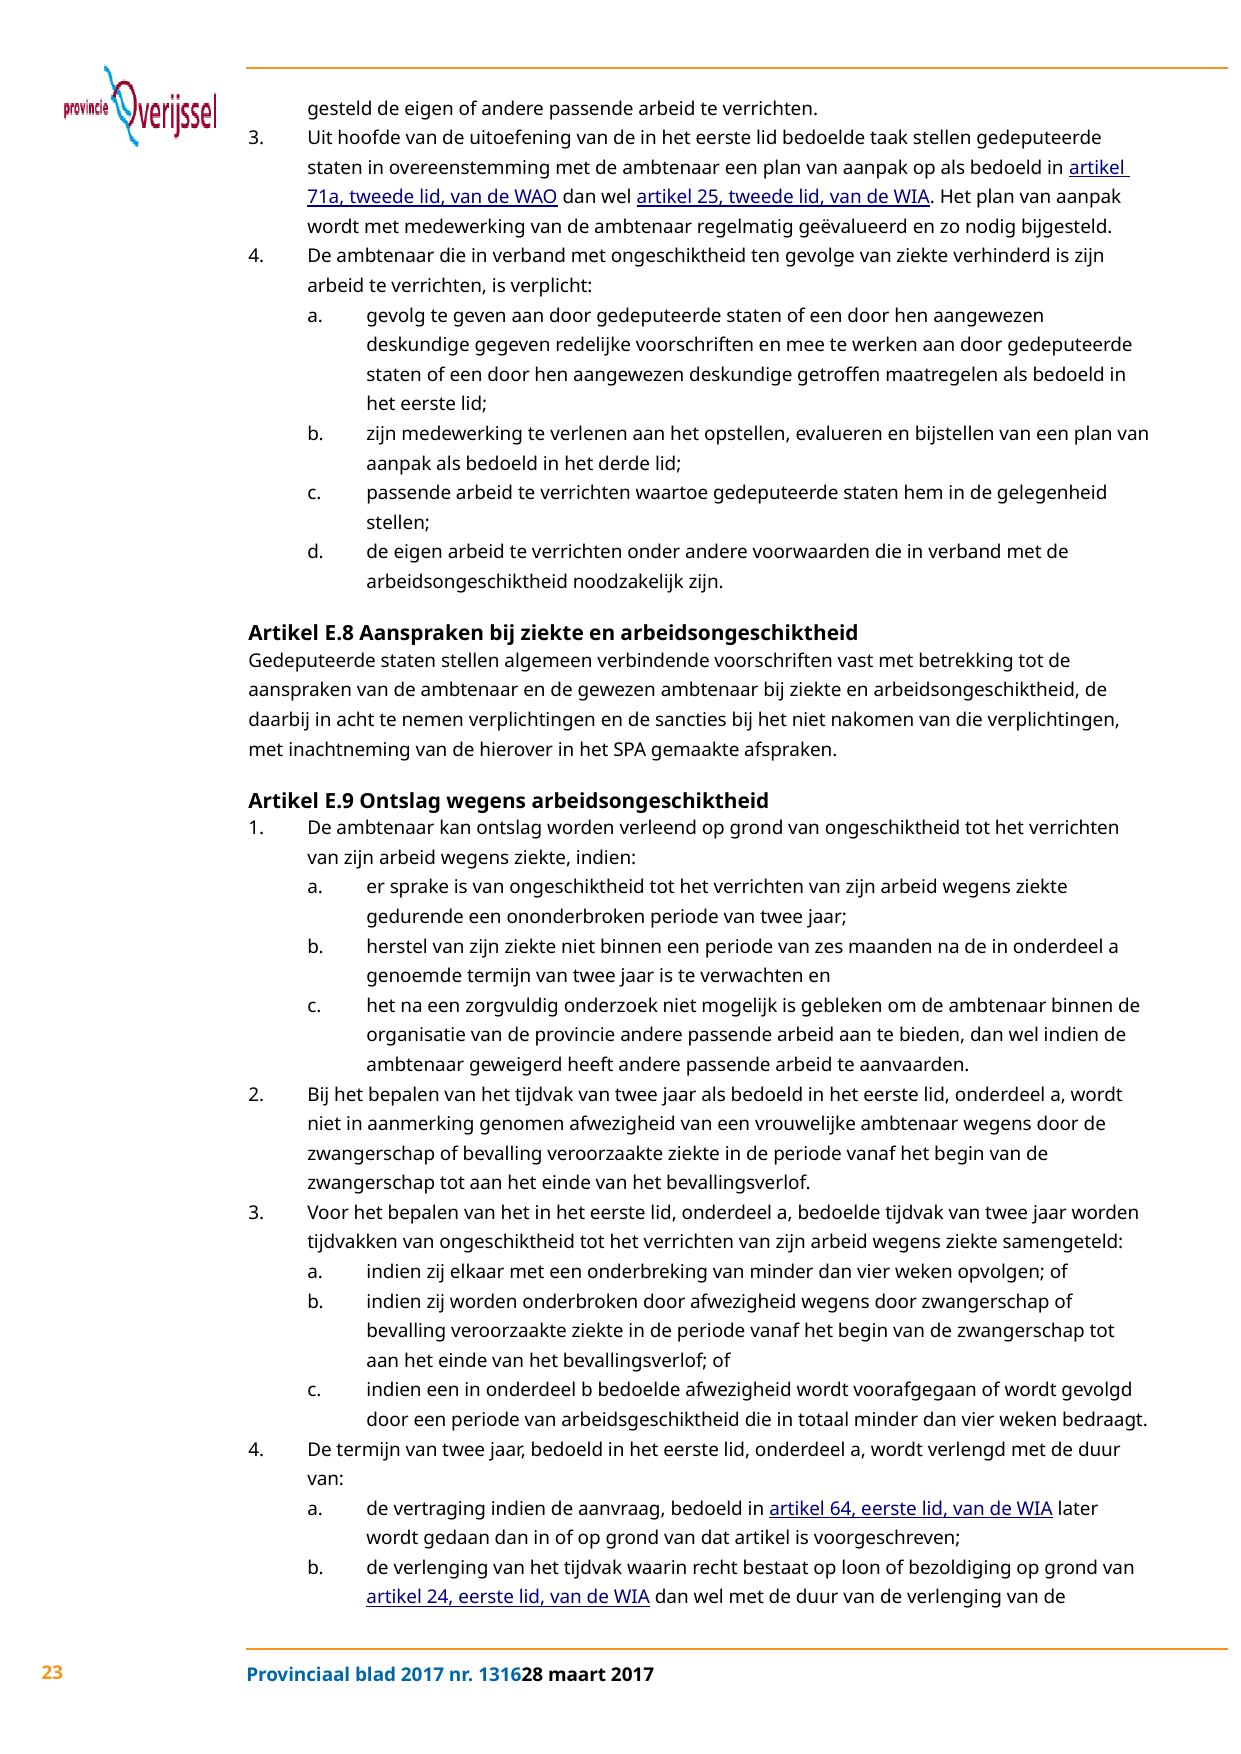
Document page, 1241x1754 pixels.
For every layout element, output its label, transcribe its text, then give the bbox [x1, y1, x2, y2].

picture [41, 47, 231, 172]
text Artikel E.9 Ontslag wegens arbeidsongeschiktheid [248, 786, 1152, 814]
list zijn medewerking te verlenen aan het opstellen, evalueren en bijstellen van een plan van aanpak als bedoeld in het derde lid; [307, 420, 1152, 476]
list De ambtenaar kan ontslag worden verleend op grond van ongeschiktheid tot het verrichten van zijn arbeid wegens ziekte, indien: [248, 814, 1152, 870]
list passende arbeid te verrichten waartoe gedeputeerde staten hem in de gelegenheid stellen; [307, 479, 1152, 535]
list Bij het bepalen van het tijdvak van twee jaar als bedoeld in het eerste lid, onderdeel a, wordt niet in aanmerking genomen afwezigheid van een vrouwelijke ambtenaar wegens door de zwangerschap of bevalling veroorzaakte ziekte in de periode vanaf het begin van de zwangerschap tot aan het einde van het bevallingsverlof. [248, 1081, 1152, 1195]
text Artikel E.8 Aanspraken bij ziekte en arbeidsongeschiktheid [248, 618, 1152, 647]
list De ambtenaar die in verband met ongeschiktheid ten gevolge van ziekte verhinderd is zijn arbeid te verrichten, is verplicht: [248, 243, 1152, 298]
text Gedeputeerde staten stellen algemeen verbindende voorschriften vast met betrekking tot de aanspraken van de ambtenaar en de gewezen ambtenaar bij ziekte en arbeidsongeschiktheid, de daarbij in acht te nemen verplichtingen en de sancties bij het niet nakomen van die verplichtingen, met inachtneming van de hierover in het SPA gemaakte afspraken. [248, 647, 1152, 761]
list de vertraging indien de aanvraag, bedoeld in artikel 64, eerste lid, van de WIA later wordt gedaan dan in of op grond van dat artikel is voorgeschreven; [307, 1495, 1152, 1550]
list Voor het bepalen van het in het eerste lid, onderdeel a, bedoelde tijdvak van twee jaar worden tijdvakken van ongeschiktheid tot het verrichten van zijn arbeid wegens ziekte samengeteld: [248, 1199, 1152, 1254]
list herstel van zijn ziekte niet binnen een periode van zes maanden na de in onderdeel a genoemde termijn van twee jaar is te verwachten en [307, 933, 1152, 988]
list indien zij worden onderbroken door afwezigheid wegens door zwangerschap of bevalling veroorzaakte ziekte in de periode vanaf het begin van de zwangerschap tot aan het einde van het bevallingsverlof; of [307, 1288, 1152, 1373]
list indien zij elkaar met een onderbreking van minder dan vier weken opvolgen; of [307, 1258, 1152, 1284]
list gevolg te geven aan door gedeputeerde staten of een door hen aangewezen deskundige gegeven redelijke voorschriften en mee te werken aan door gedeputeerde staten of een door hen aangewezen deskundige getroffen maatregelen als bedoeld in het eerste lid; [307, 302, 1152, 416]
list de verlenging van het tijdvak waarin recht bestaat op loon of bezoldiging op grond van artikel 24, eerste lid, van de WIA dan wel met de duur van de verlenging van de [307, 1554, 1152, 1609]
list De termijn van twee jaar, bedoeld in het eerste lid, onderdeel a, wordt verlengd met de duur van: [248, 1436, 1152, 1491]
list het na een zorgvuldig onderzoek niet mogelijk is gebleken om de ambtenaar binnen de organisatie van de provincie andere passende arbeid aan te bieden, dan wel indien de ambtenaar geweigerd heeft andere passende arbeid te aanvaarden. [307, 992, 1152, 1077]
list indien een in onderdeel b bedoelde afwezigheid wordt voorafgegaan of wordt gevolgd door een periode van arbeidsgeschiktheid die in totaal minder dan vier weken bedraagt. [307, 1377, 1152, 1432]
list er sprake is van ongeschiktheid tot het verrichten van zijn arbeid wegens ziekte gedurende een ononderbroken periode van twee jaar; [307, 874, 1152, 929]
list Uit hoofde van de uitoefening van de in het eerste lid bedoelde taak stellen gedeputeerde staten in overeenstemming met de ambtenaar een plan van aanpak op als bedoeld in artikel 71a, tweede lid, van de WAO dan wel artikel 25, tweede lid, van de WIA. Het plan van aanpak wordt met medewerking van de ambtenaar regelmatig geëvalueerd en zo nodig bijgesteld. [248, 124, 1152, 239]
list gesteld de eigen of andere passende arbeid te verrichten. [248, 95, 1152, 121]
list de eigen arbeid te verrichten onder andere voorwaarden die in verband met de arbeidsongeschiktheid noodzakelijk zijn. [307, 538, 1152, 594]
